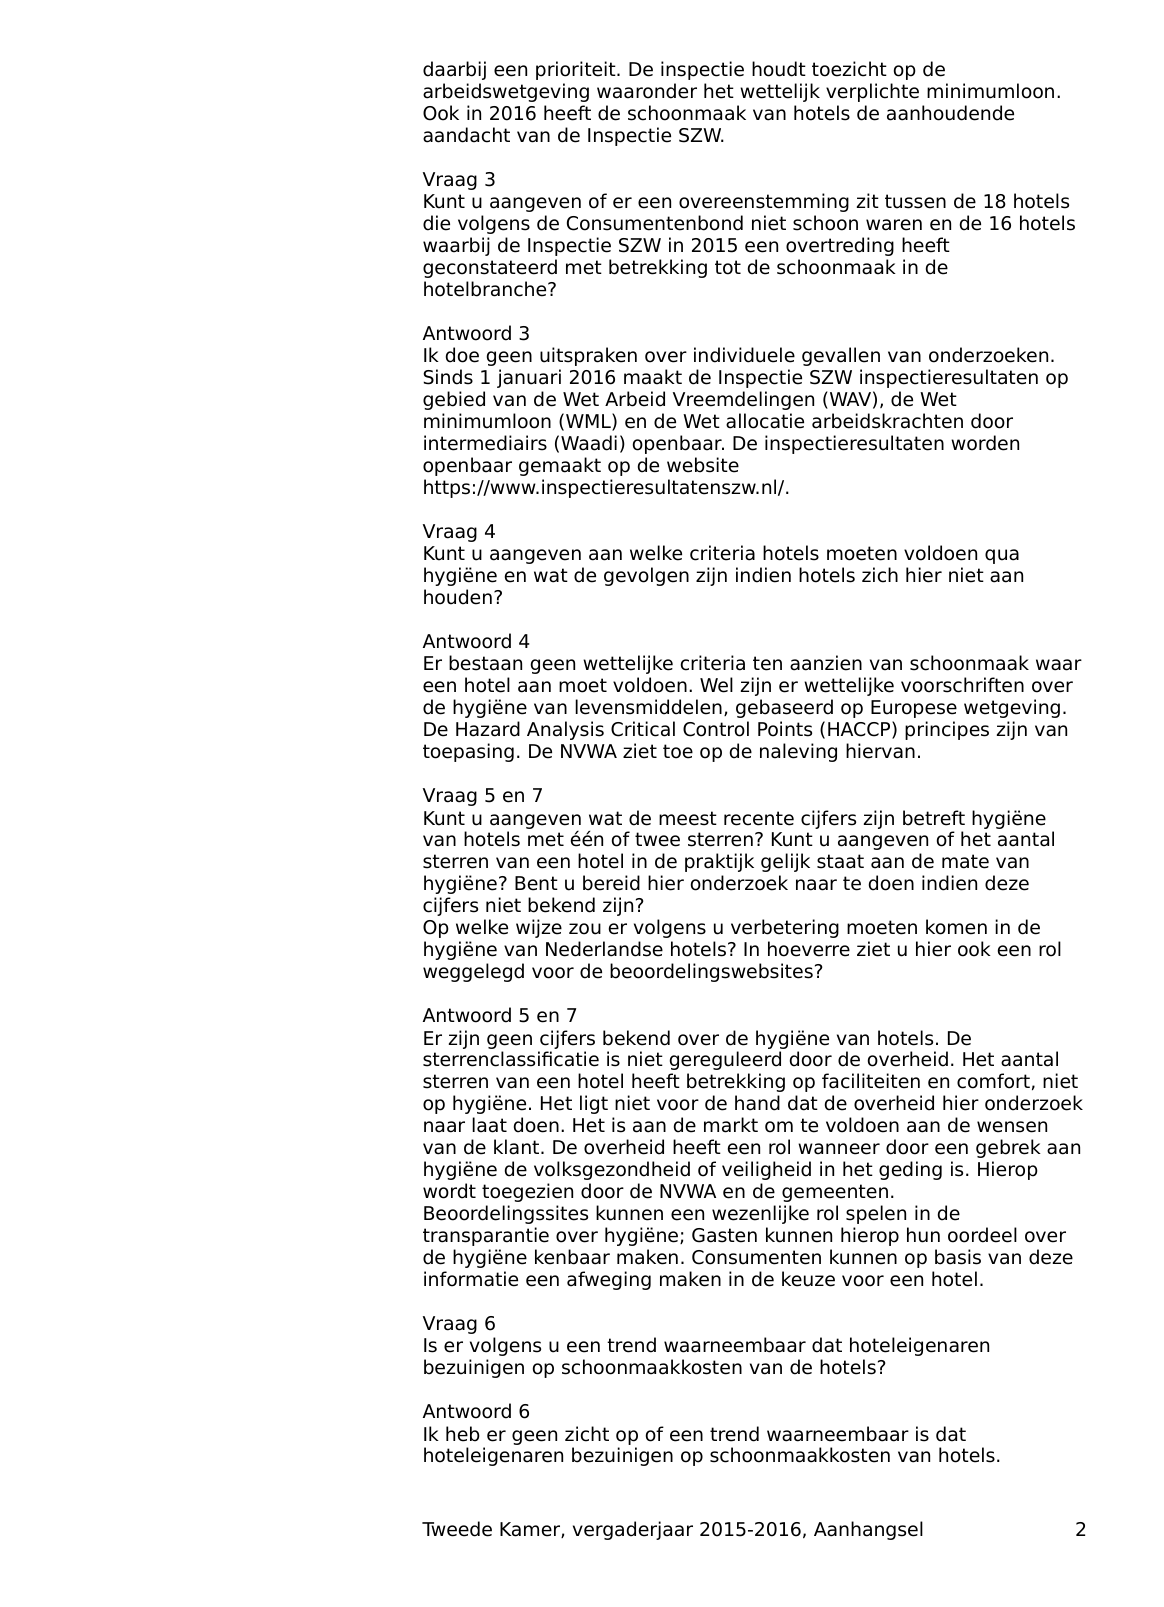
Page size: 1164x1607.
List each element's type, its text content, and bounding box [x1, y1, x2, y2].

text Op welke wijze zou er volgens u verbetering moeten komen in de hygiëne van Nederlandse hotels? In hoeverre ziet u hier ook een rol weggelegd voor de beoordelingswebsites? [422, 917, 1087, 983]
text Vraag 3 [422, 169, 1087, 191]
text Vraag 5 en 7 [422, 785, 1087, 807]
text Er zijn geen cijfers bekend over de hygiëne van hotels. De sterrenclassificatie is niet gereguleerd door de overheid. Het aantal sterren van een hotel heeft betrekking op faciliteiten en comfort, niet op hygiëne. Het ligt niet voor de hand dat de overheid hier onderzoek naar laat doen. Het is aan de markt om te voldoen aan de wensen van de klant. De overheid heeft een rol wanneer door een gebrek aan hygiëne de volksgezondheid of veiligheid in het geding is. Hierop wordt toegezien door de NVWA en de gemeenten. [422, 1027, 1087, 1203]
text Antwoord 4 [422, 631, 1087, 653]
text daarbij een prioriteit. De inspectie houdt toezicht op de arbeidswetgeving waaronder het wettelijk verplichte minimumloon. Ook in 2016 heeft de schoonmaak van hotels de aanhoudende aandacht van de Inspectie SZW. [422, 59, 1087, 147]
text Vraag 6 [422, 1313, 1087, 1335]
text Is er volgens u een trend waarneembaar dat hoteleigenaren bezuinigen op schoonmaakkosten van de hotels? [422, 1335, 1087, 1379]
text Beoordelingssites kunnen een wezenlijke rol spelen in de transparantie over hygiëne; Gasten kunnen hierop hun oordeel over de hygiëne kenbaar maken. Consumenten kunnen op basis van deze informatie een afweging maken in de keuze voor een hotel. [422, 1203, 1087, 1291]
text Antwoord 6 [422, 1401, 1087, 1423]
text Kunt u aangeven wat de meest recente cijfers zijn betreft hygiëne van hotels met één of twee sterren? Kunt u aangeven of het aantal sterren van een hotel in de praktijk gelijk staat aan de mate van hygiëne? Bent u bereid hier onderzoek naar te doen indien deze cijfers niet bekend zijn? [422, 807, 1087, 917]
text Ik heb er geen zicht op of een trend waarneembaar is dat hoteleigenaren bezuinigen op schoonmaakkosten van hotels. [422, 1423, 1087, 1467]
text Kunt u aangeven of er een overeenstemming zit tussen de 18 hotels die volgens de Consumentenbond niet schoon waren en de 16 hotels waarbij de Inspectie SZW in 2015 een overtreding heeft geconstateerd met betrekking tot de schoonmaak in de hotelbranche? [422, 191, 1087, 301]
text Antwoord 5 en 7 [422, 1005, 1087, 1027]
text Kunt u aangeven aan welke criteria hotels moeten voldoen qua hygiëne en wat de gevolgen zijn indien hotels zich hier niet aan houden? [422, 543, 1087, 609]
text Vraag 4 [422, 521, 1087, 543]
text Ik doe geen uitspraken over individuele gevallen van onderzoeken. Sinds 1 januari 2016 maakt de Inspectie SZW inspectieresultaten op gebied van de Wet Arbeid Vreemdelingen (WAV), de Wet minimumloon (WML) en de Wet allocatie arbeidskrachten door intermediairs (Waadi) openbaar. De inspectieresultaten worden openbaar gemaakt op de website https://www.inspectieresultatenszw.nl/. [422, 345, 1087, 499]
text Antwoord 3 [422, 323, 1087, 345]
text Er bestaan geen wettelijke criteria ten aanzien van schoonmaak waar een hotel aan moet voldoen. Wel zijn er wettelijke voorschriften over de hygiëne van levensmiddelen, gebaseerd op Europese wetgeving. De Hazard Analysis Critical Control Points (HACCP) principes zijn van toepasing. De NVWA ziet toe op de naleving hiervan. [422, 653, 1087, 763]
